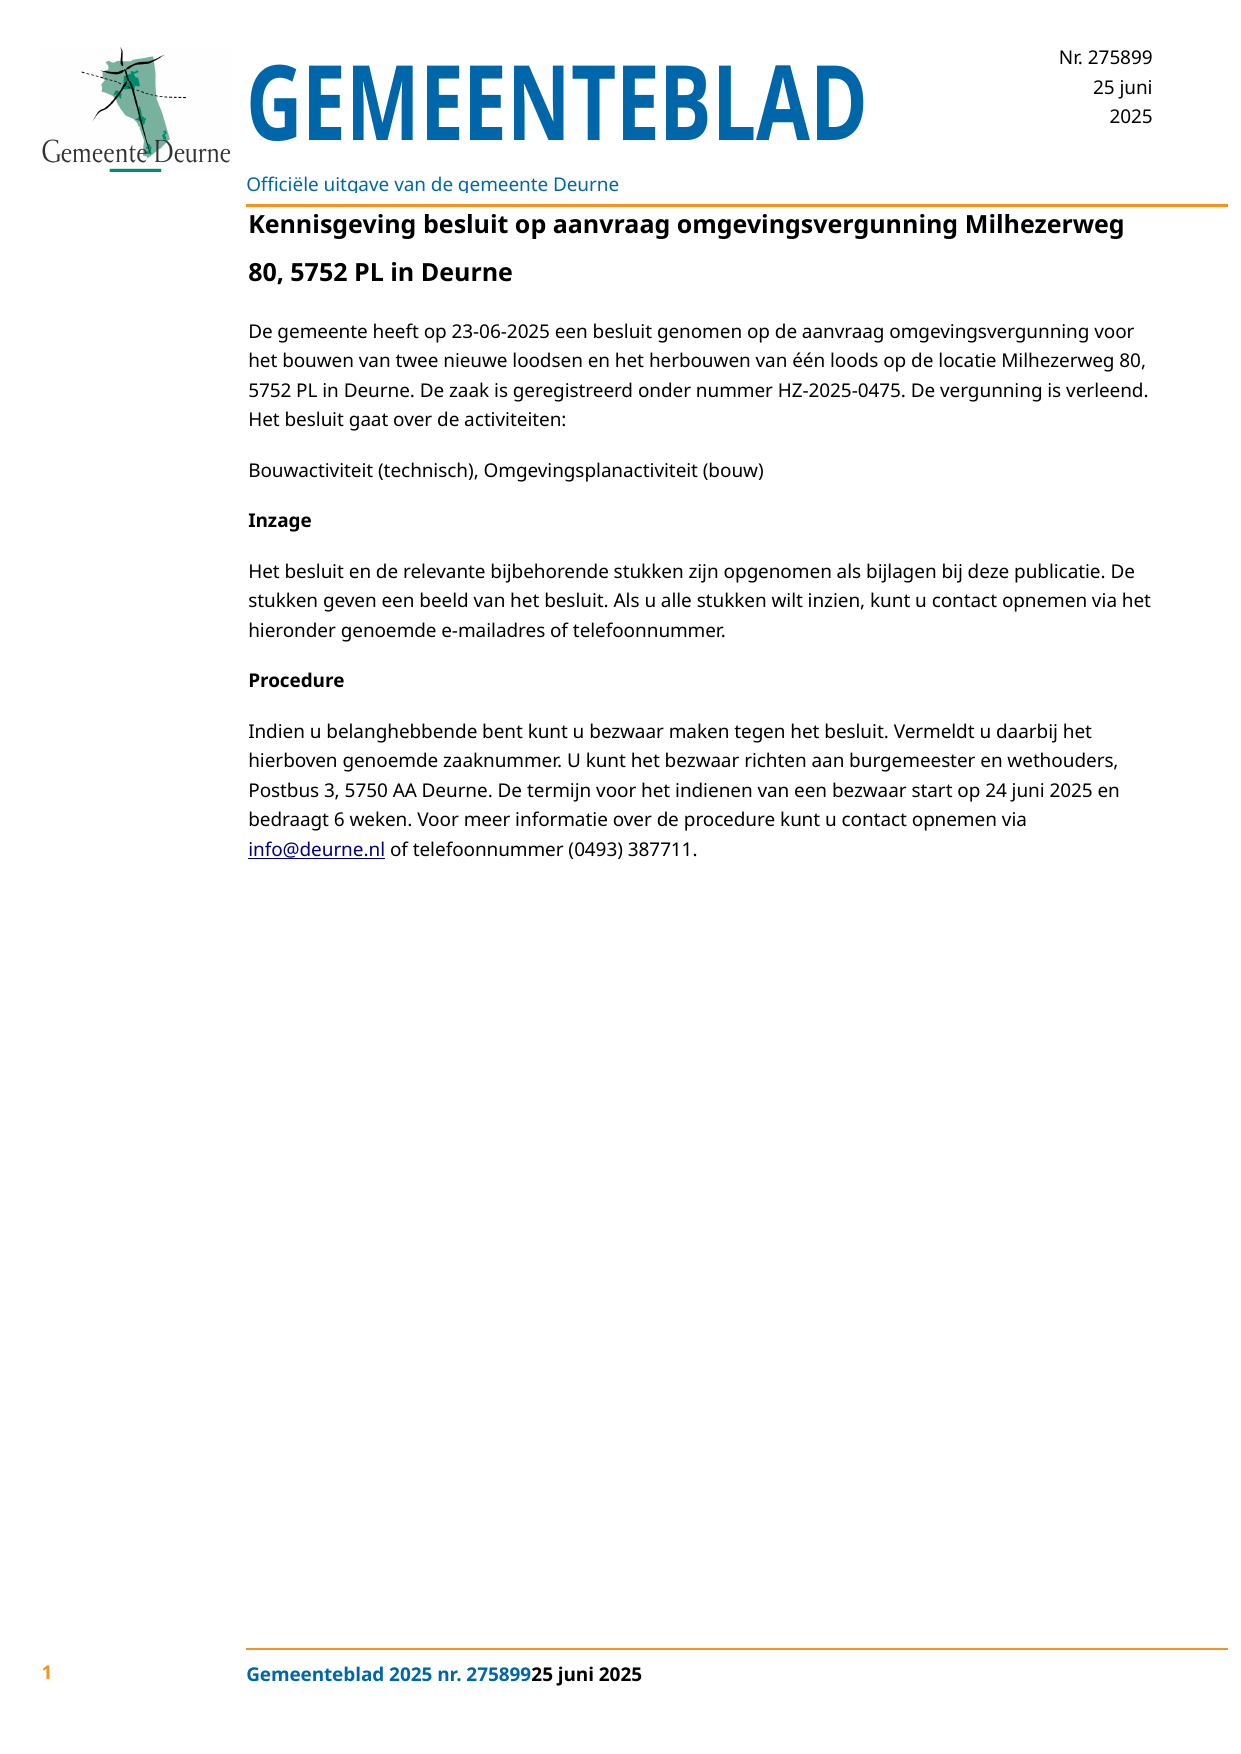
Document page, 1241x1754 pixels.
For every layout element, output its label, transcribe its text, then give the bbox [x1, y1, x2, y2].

text Inzage [248, 507, 1152, 533]
text Het besluit en de relevante bijbehorende stukken zijn opgenomen als bijlagen bij deze publicatie. De stukken geven een beeld van het besluit. Als u alle stukken wilt inzien, kunt u contact opnemen via het hieronder genoemde e-mailadres of telefoonnummer. [248, 558, 1152, 643]
text Kennisgeving besluit op aanvraag omgevingsvergunning Milhezerweg 80, 5752 PL in Deurne [248, 207, 1152, 288]
text De gemeente heeft op 23-06-2025 een besluit genomen op de aanvraag omgevingsvergunning voor het bouwen van twee nieuwe loodsen en het herbouwen van één loods op de locatie Milhezerweg 80, 5752 PL in Deurne. De zaak is geregistreerd onder nummer HZ-2025-0475. De vergunning is verleend. Het besluit gaat over de activiteiten: [248, 318, 1152, 432]
text Procedure [248, 667, 1152, 693]
text Indien u belanghebbende bent kunt u bezwaar maken tegen het besluit. Vermeldt u daarbij het hierboven genoemde zaaknummer. U kunt het bezwaar richten aan burgemeester en wethouders, Postbus 3, 5750 AA Deurne. De termijn voor het indienen van een bezwaar start op 24 juni 2025 en bedraagt 6 weken. Voor meer informatie over de procedure kunt u contact opnemen via info@deurne.nl of telefoonnummer (0493) 387711. [248, 718, 1152, 862]
picture [41, 47, 231, 172]
text Bouwactiviteit (technisch), Omgevingsplanactiviteit (bouw) [248, 457, 1152, 483]
